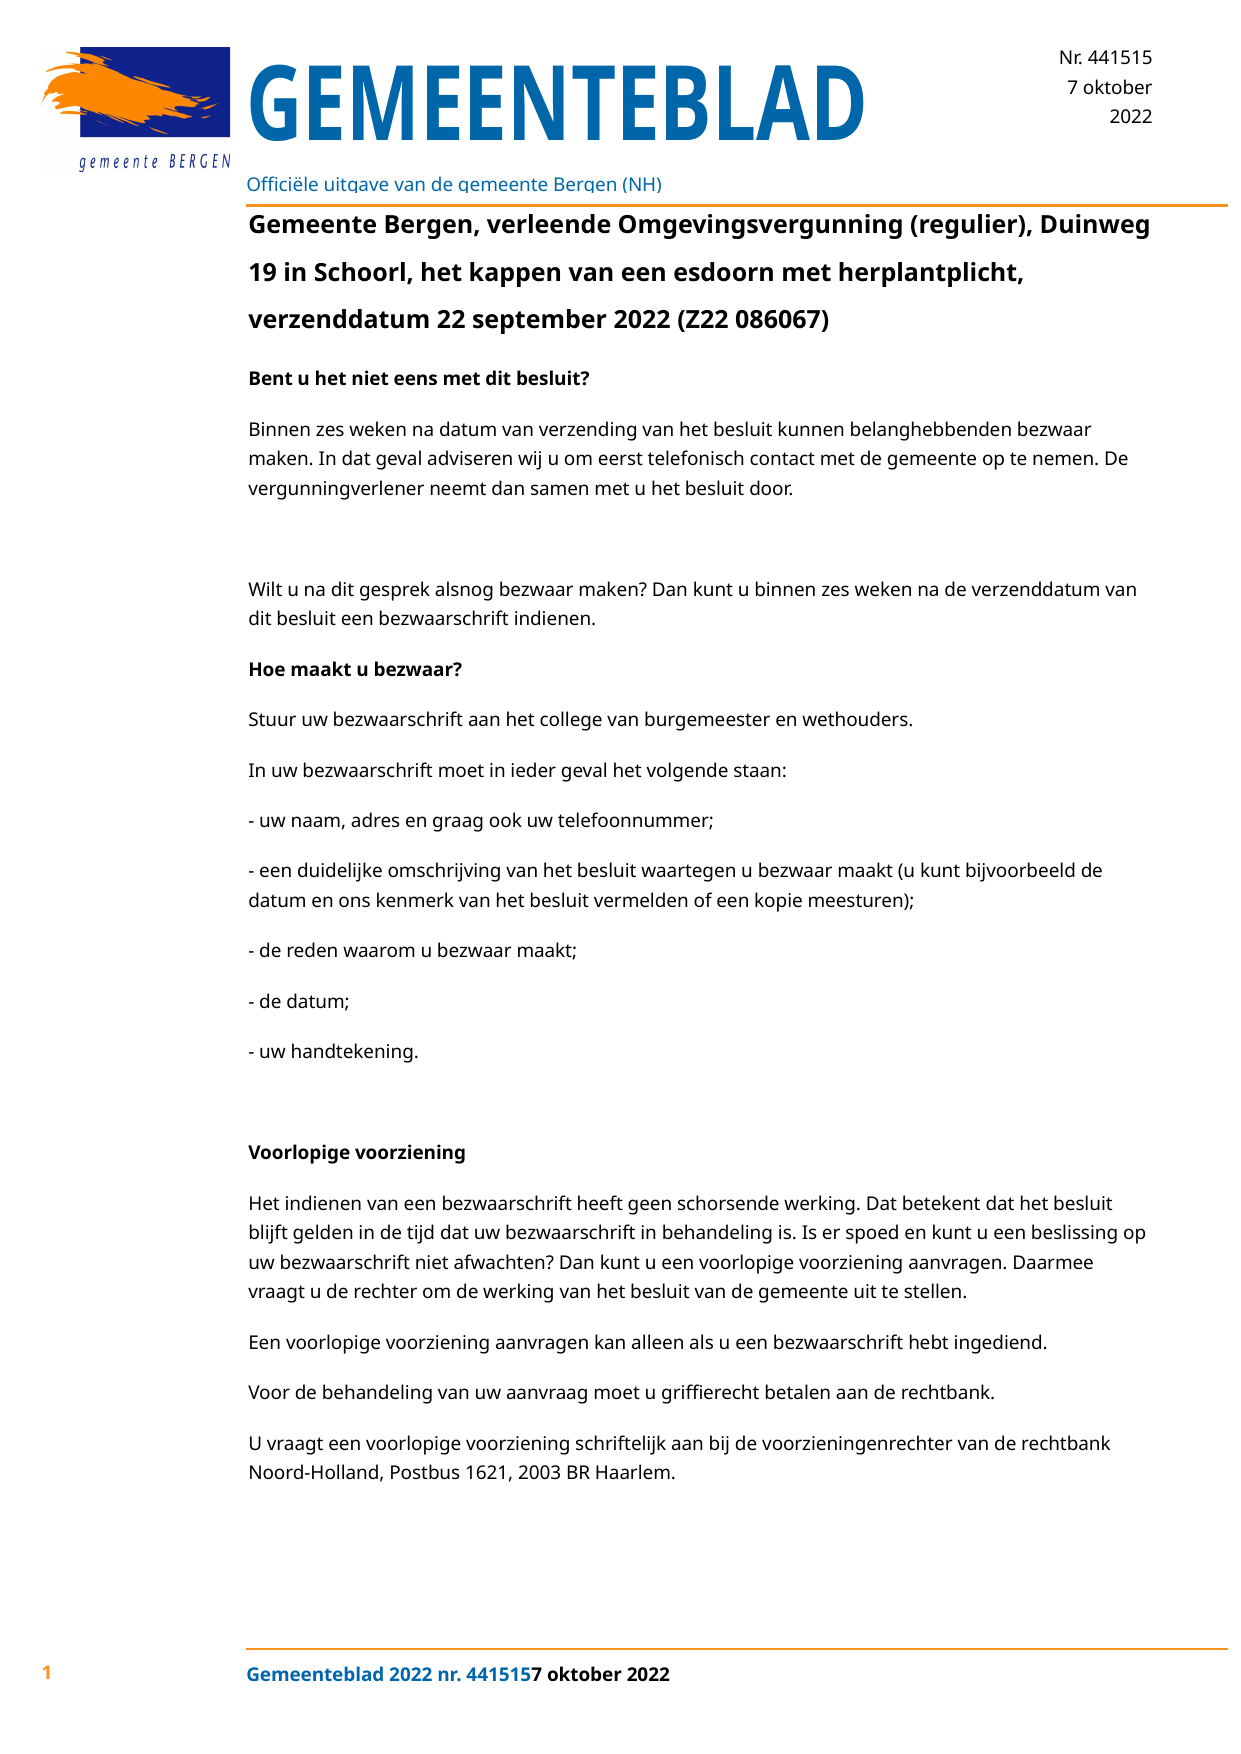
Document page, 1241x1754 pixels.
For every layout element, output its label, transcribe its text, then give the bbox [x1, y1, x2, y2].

text U vraagt een voorlopige voorziening schriftelijk aan bij de voorzieningenrechter van de rechtbank Noord-Holland, Postbus 1621, 2003 BR Haarlem. [248, 1430, 1152, 1485]
text Een voorlopige voorziening aanvragen kan alleen als u een bezwaarschrift hebt ingediend. [248, 1329, 1152, 1354]
text Gemeente Bergen, verleende Omgevingsvergunning (regulier), Duinweg 19 in Schoorl, het kappen van een esdoorn met herplantplicht, verzenddatum 22 september 2022 (Z22 086067) [248, 207, 1152, 336]
text - een duidelijke omschrijving van het besluit waartegen u bezwaar maakt (u kunt bijvoorbeeld de datum en ons kenmerk van het besluit vermelden of een kopie meesturen); [248, 858, 1152, 913]
text - uw handtekening. [248, 1038, 1152, 1064]
text Hoe maakt u bezwaar? [248, 656, 1152, 682]
text Voor de behandeling van uw aanvraag moet u griffierecht betalen aan de rechtbank. [248, 1379, 1152, 1405]
text Bent u het niet eens met dit besluit? [248, 366, 1152, 391]
text Wilt u na dit gesprek alsnog bezwaar maken? Dan kunt u binnen zes weken na de verzenddatum van dit besluit een bezwaarschrift indienen. [248, 576, 1152, 631]
text Stuur uw bezwaarschrift aan het college van burgemeester en wethouders. [248, 706, 1152, 732]
text In uw bezwaarschrift moet in ieder geval het volgende staan: [248, 757, 1152, 782]
text - de datum; [248, 988, 1152, 1014]
text Binnen zes weken na datum van verzending van het besluit kunnen belanghebbenden bezwaar maken. In dat geval adviseren wij u om eerst telefonisch contact met de gemeente op te nemen. De vergunningverlener neemt dan samen met u het besluit door. [248, 416, 1152, 501]
text Voorlopige voorziening [248, 1139, 1152, 1165]
picture [41, 47, 231, 172]
text Het indienen van een bezwaarschrift heeft geen schorsende werking. Dat betekent dat het besluit blijft gelden in de tijd dat uw bezwaarschrift in behandeling is. Is er spoed en kunt u een beslissing op uw bezwaarschrift niet afwachten? Dan kunt u een voorlopige voorziening aanvragen. Daarmee vraagt u de rechter om de werking van het besluit van de gemeente uit te stellen. [248, 1190, 1152, 1304]
text - de reden waarom u bezwaar maakt; [248, 938, 1152, 963]
text - uw naam, adres en graag ook uw telefoonnummer; [248, 807, 1152, 833]
